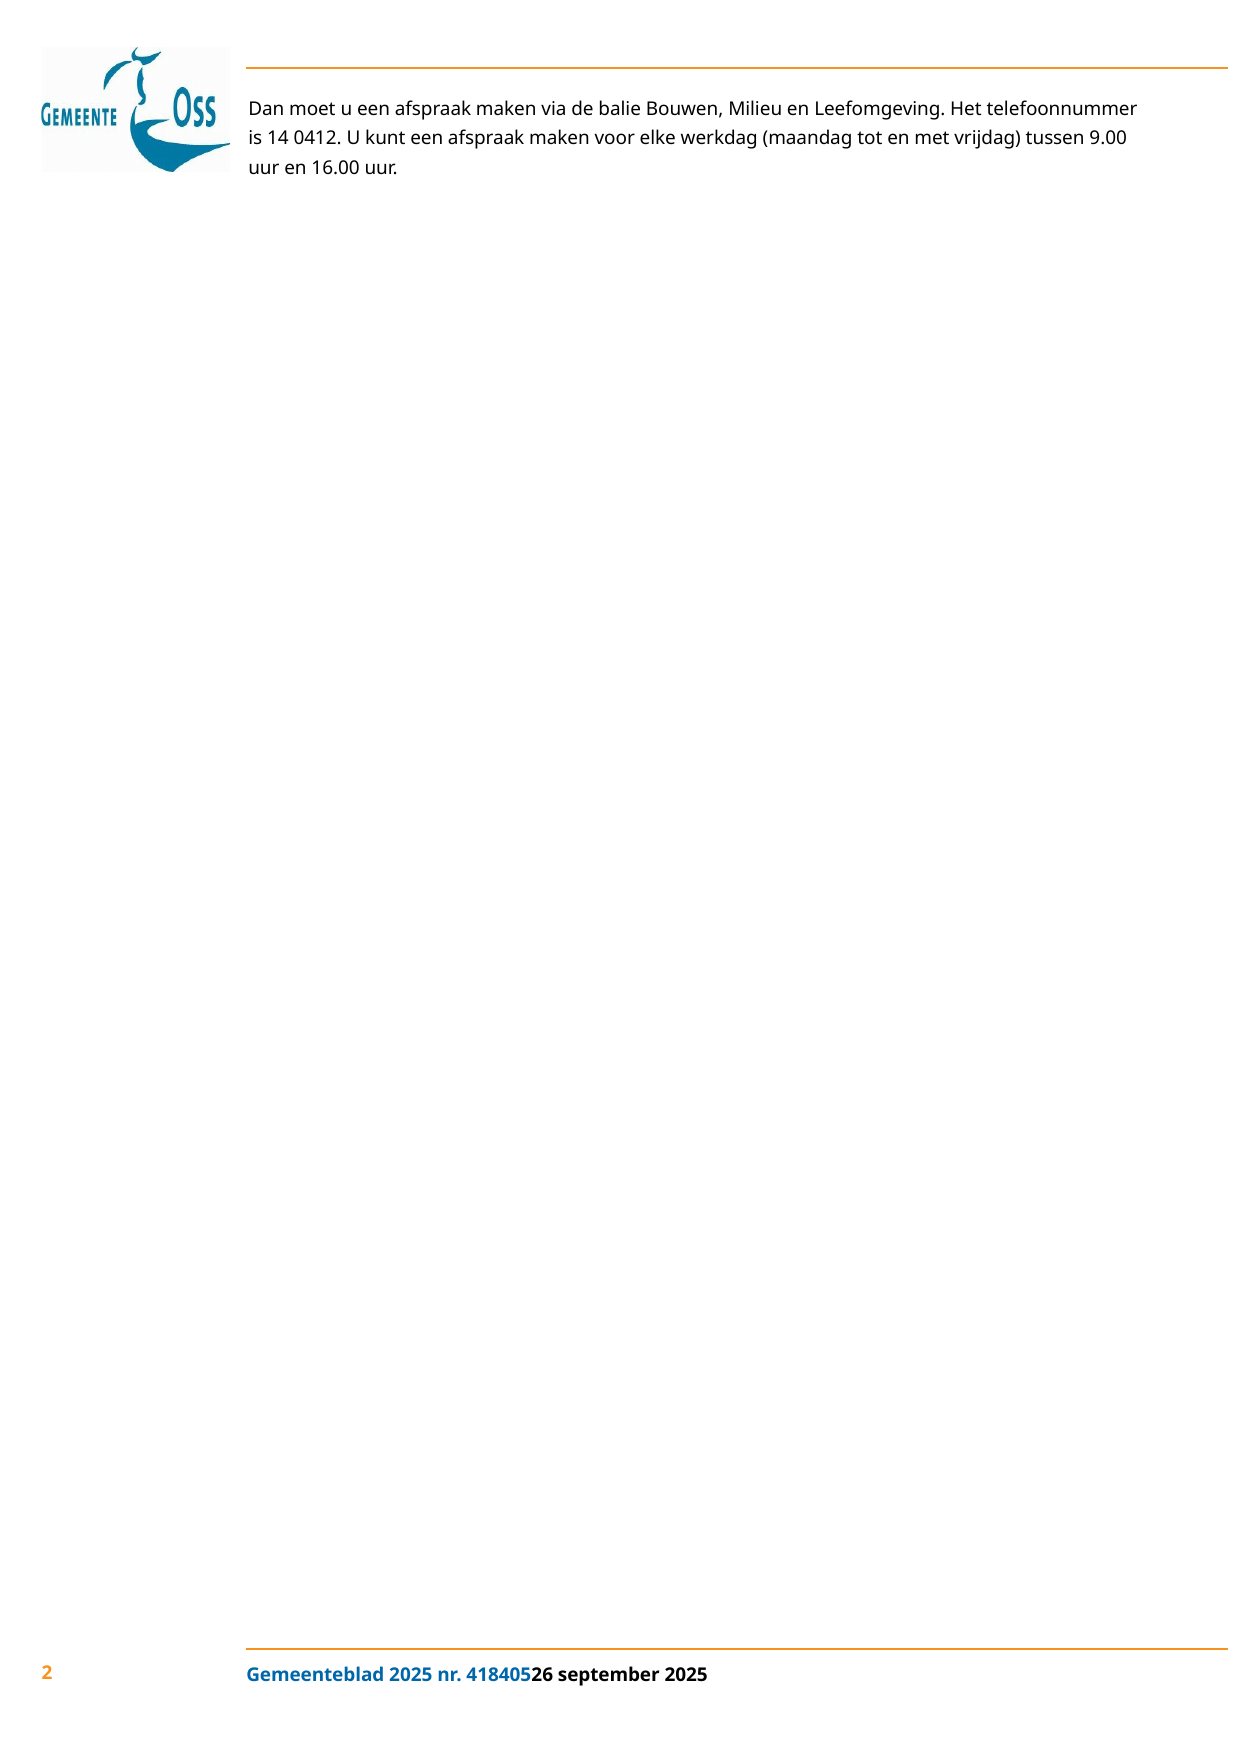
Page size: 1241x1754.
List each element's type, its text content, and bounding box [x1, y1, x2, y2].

picture [41, 47, 231, 172]
text Dan moet u een afspraak maken via de balie Bouwen, Milieu en Leefomgeving. Het telefoonnummer is 14 0412. U kunt een afspraak maken voor elke werkdag (maandag tot en met vrijdag) tussen 9.00 uur en 16.00 uur. [248, 95, 1152, 180]
